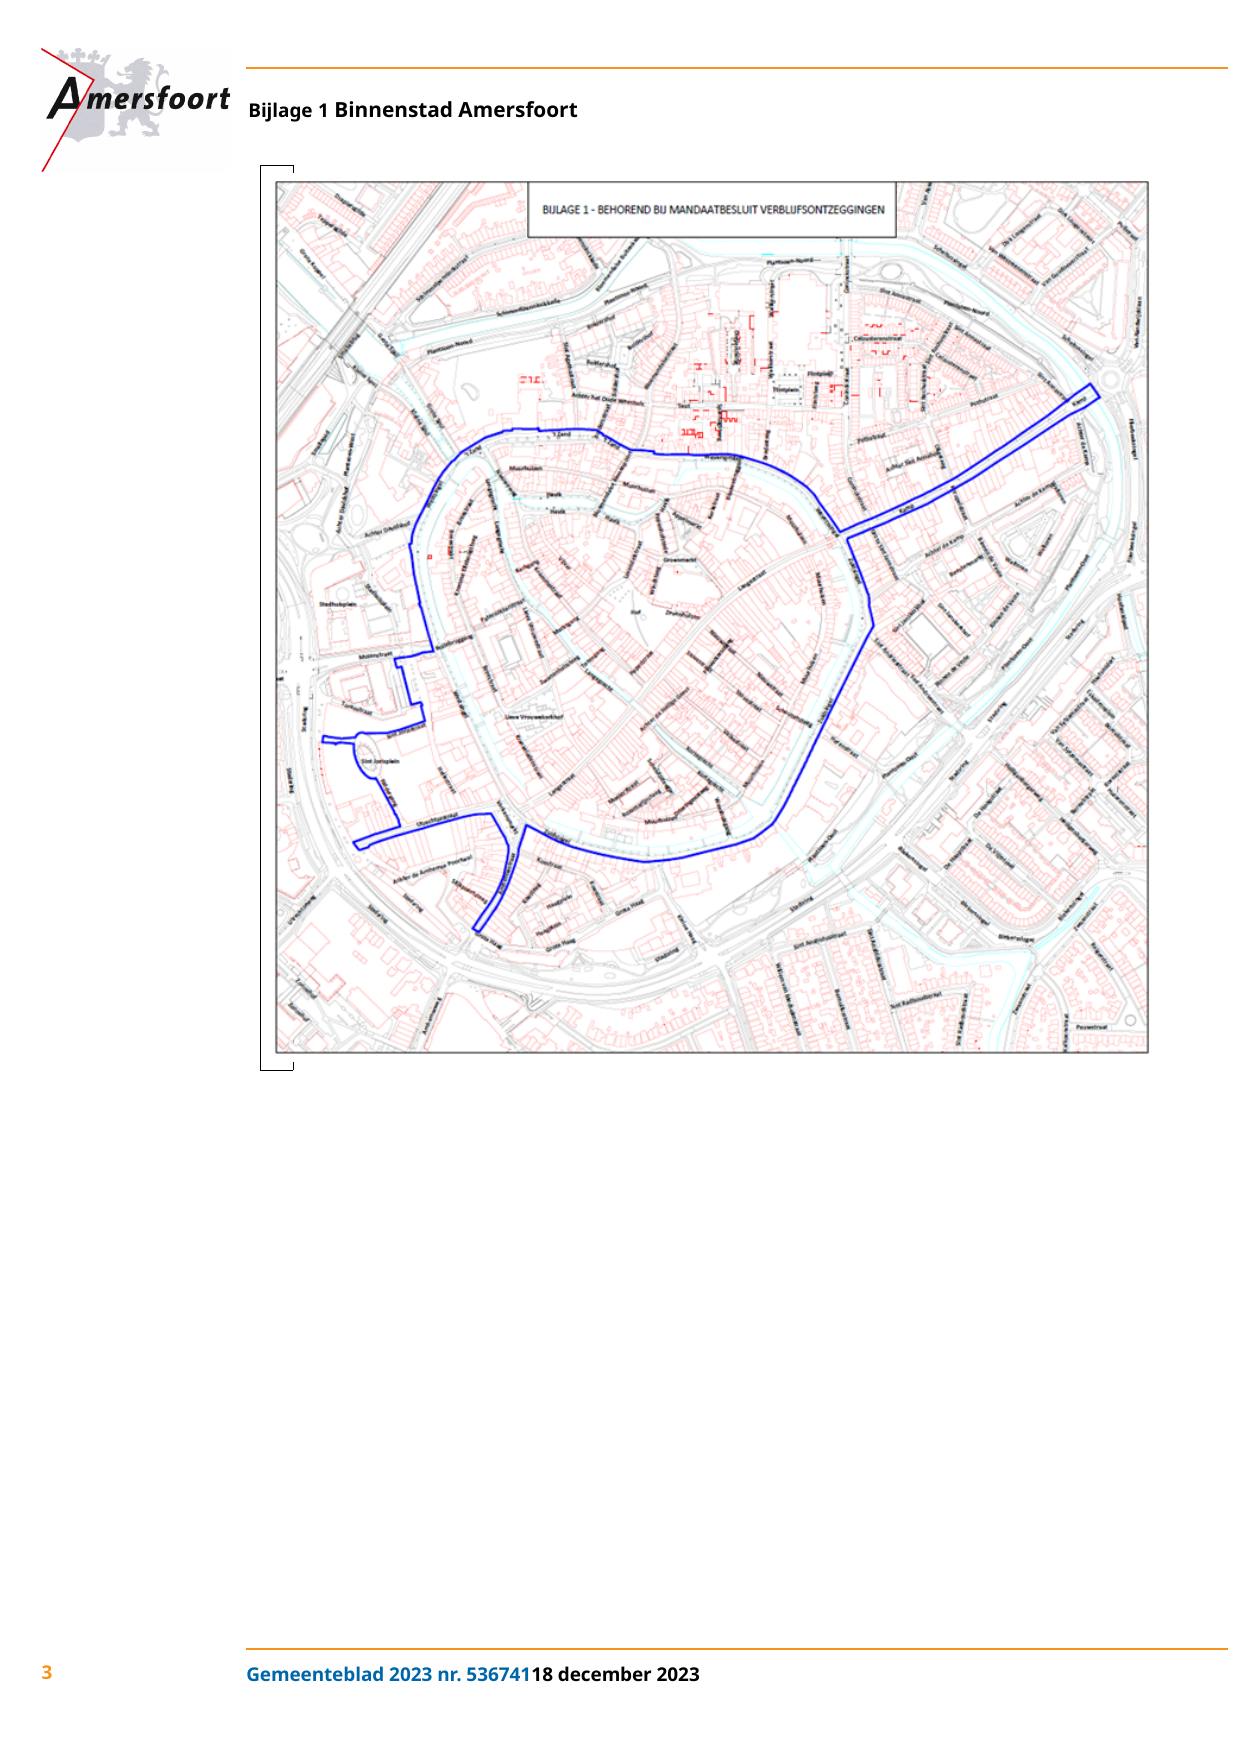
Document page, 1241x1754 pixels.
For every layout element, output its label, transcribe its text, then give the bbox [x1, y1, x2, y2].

text Bijlage 1 Binnenstad Amersfoort [248, 95, 1152, 123]
picture [41, 47, 231, 172]
picture [268, 173, 1154, 1062]
